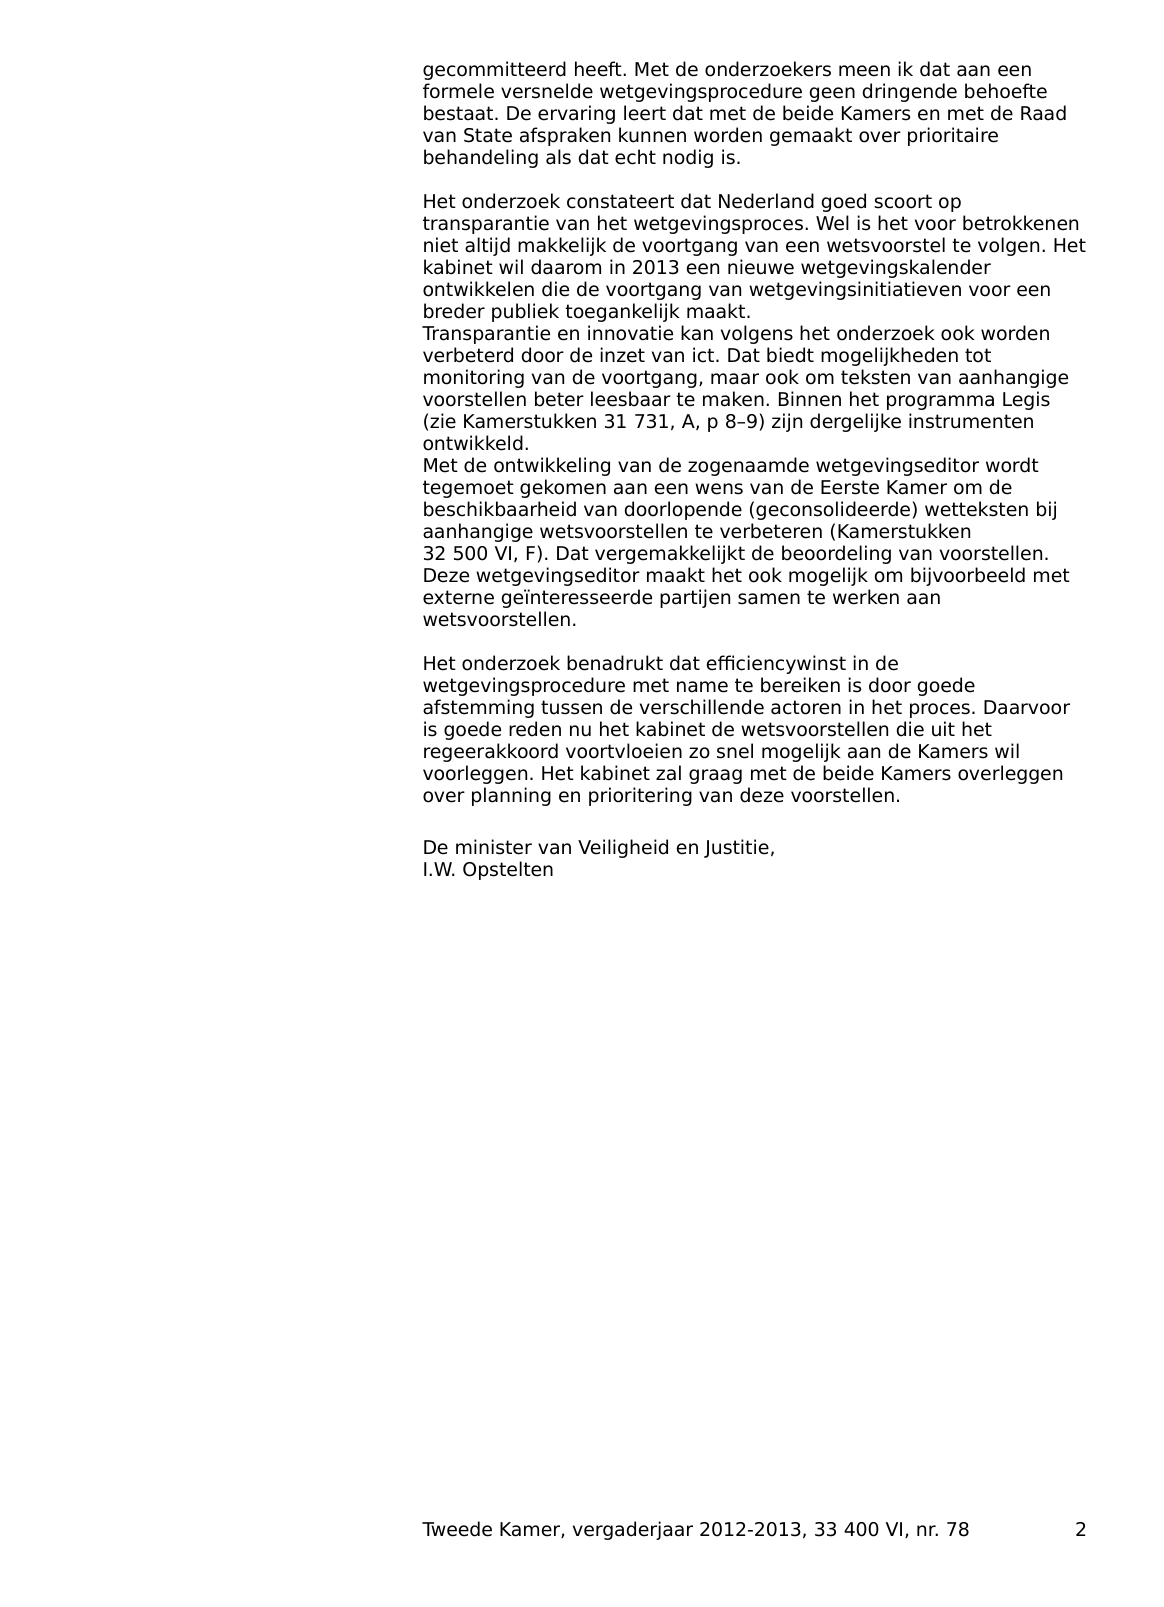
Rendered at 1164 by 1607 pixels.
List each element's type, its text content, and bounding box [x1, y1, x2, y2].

text Transparantie en innovatie kan volgens het onderzoek ook worden verbeterd door de inzet van ict. Dat biedt mogelijkheden tot monitoring van de voortgang, maar ook om teksten van aanhangige voorstellen beter leesbaar te maken. Binnen het programma Legis (zie Kamerstukken 31 731, A, p 8–9) zijn dergelijke instrumenten ontwikkeld. [422, 323, 1087, 455]
text De minister van Veiligheid en Justitie, I.W. Opstelten [422, 837, 1087, 881]
text gecommitteerd heeft. Met de onderzoekers meen ik dat aan een formele versnelde wetgevingsprocedure geen dringende behoefte bestaat. De ervaring leert dat met de beide Kamers en met de Raad van State afspraken kunnen worden gemaakt over prioritaire behandeling als dat echt nodig is. [422, 59, 1087, 169]
text Het onderzoek constateert dat Nederland goed scoort op transparantie van het wetgevingsproces. Wel is het voor betrokkenen niet altijd makkelijk de voortgang van een wetsvoorstel te volgen. Het kabinet wil daarom in 2013 een nieuwe wetgevingskalender ontwikkelen die de voortgang van wetgevingsinitiatieven voor een breder publiek toegankelijk maakt. [422, 191, 1087, 323]
text Het onderzoek benadrukt dat efficiencywinst in de wetgevingsprocedure met name te bereiken is door goede afstemming tussen de verschillende actoren in het proces. Daarvoor is goede reden nu het kabinet de wetsvoorstellen die uit het regeerakkoord voortvloeien zo snel mogelijk aan de Kamers wil voorleggen. Het kabinet zal graag met de beide Kamers overleggen over planning en prioritering van deze voorstellen. [422, 653, 1087, 807]
text Met de ontwikkeling van de zogenaamde wetgevingseditor wordt tegemoet gekomen aan een wens van de Eerste Kamer om de beschikbaarheid van doorlopende (geconsolideerde) wetteksten bij aanhangige wetsvoorstellen te verbeteren (Kamerstukken 32 500 VI, F). Dat vergemakkelijkt de beoordeling van voorstellen. Deze wetgevingseditor maakt het ook mogelijk om bijvoorbeeld met externe geïnteresseerde partijen samen te werken aan wetsvoorstellen. [422, 455, 1087, 631]
